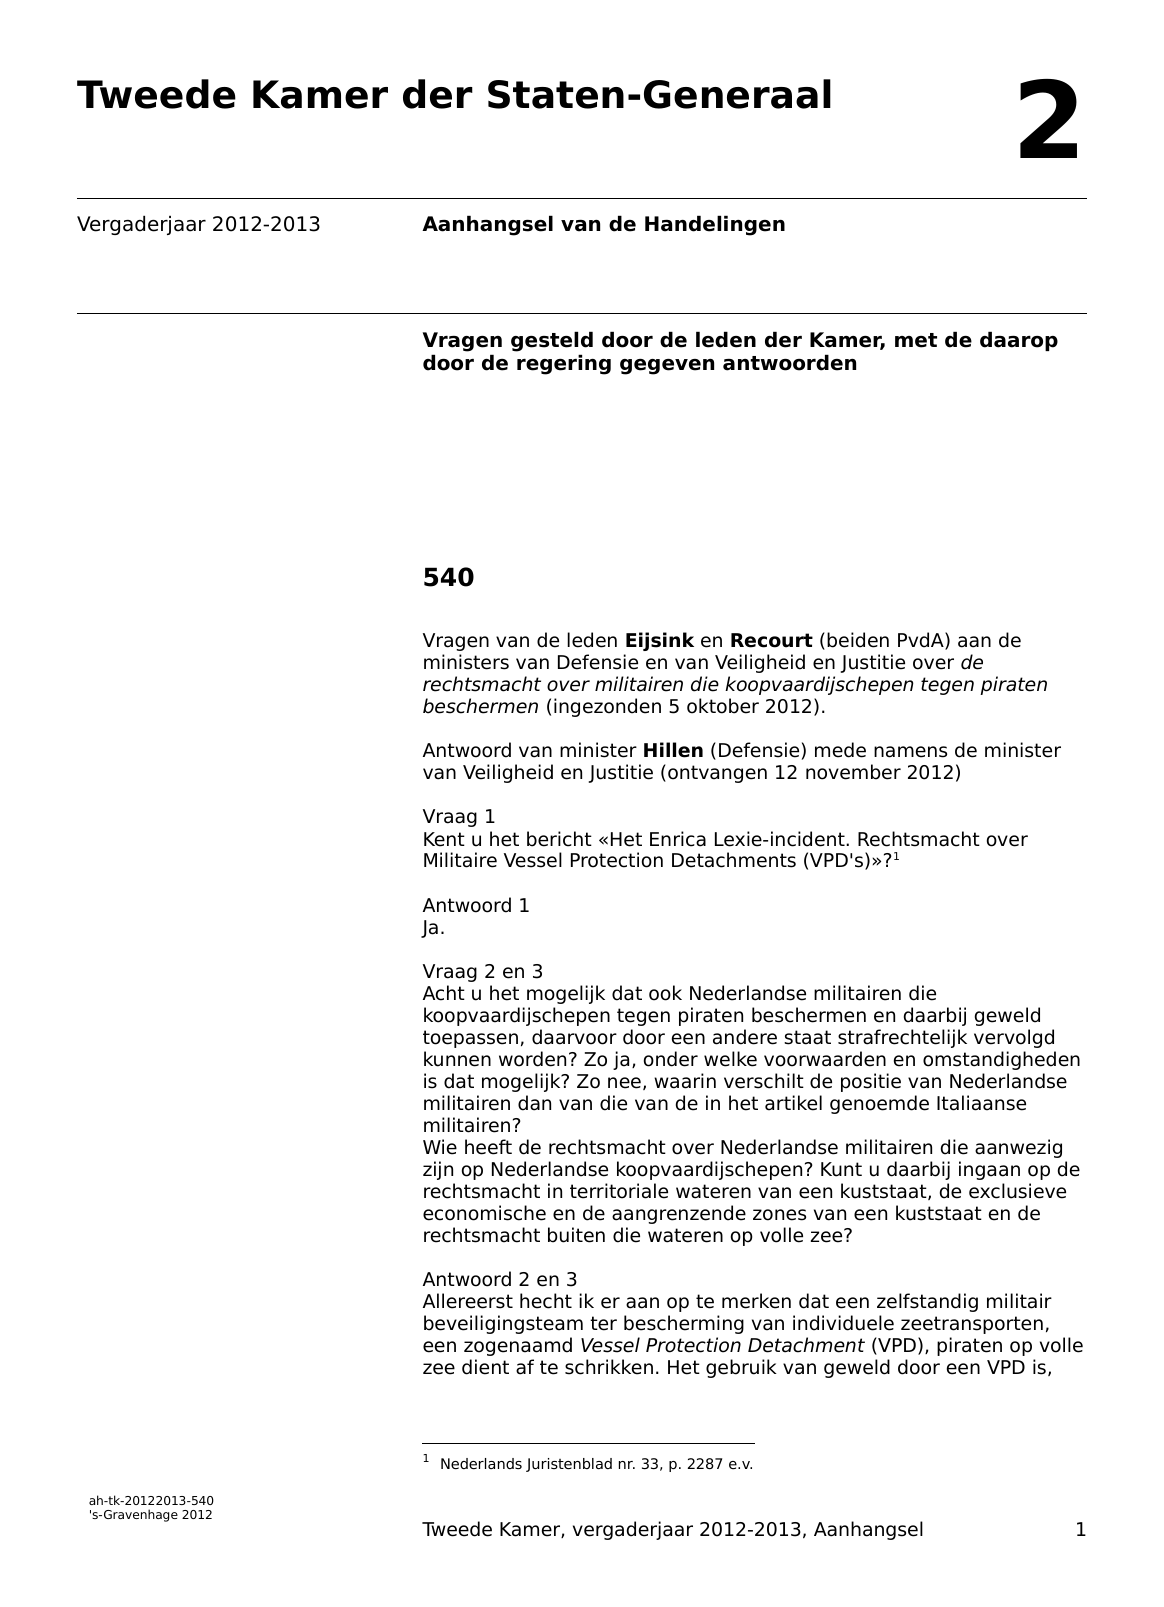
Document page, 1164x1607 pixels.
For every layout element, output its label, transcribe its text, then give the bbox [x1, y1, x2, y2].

text 's-Gravenhage 2012 [88, 1508, 323, 1522]
text Kent u het bericht «Het Enrica Lexie-incident. Rechtsmacht over Militaire Vessel Protection Detachments (VPD's)»? [422, 828, 1087, 872]
text Vraag 2 en 3 [422, 961, 1087, 983]
table_header 2 [886, 59, 1087, 198]
text Vragen van de leden Eijsink en Recourt (beiden PvdA) aan de ministers van Defensie en van Veiligheid en Justitie over de rechtsmacht over militairen die koopvaardijschepen tegen piraten beschermen (ingezonden 5 oktober 2012). [422, 630, 1087, 718]
text Acht u het mogelijk dat ook Nederlandse militairen die koopvaardijschepen tegen piraten beschermen en daarbij geweld toepassen, daarvoor door een andere staat strafrechtelijk vervolgd kunnen worden? Zo ja, onder welke voorwaarden en omstandigheden is dat mogelijk? Zo nee, waarin verschilt de positie van Nederlandse militairen dan van die van de in het artikel genoemde Italiaanse militairen? [422, 983, 1087, 1137]
text Nederlands Juristenblad nr. 33, p. 2287 e.v. [422, 1452, 1087, 1474]
table_cell Vergaderjaar 2012-2013 [77, 199, 422, 313]
text Ja. [422, 917, 1087, 938]
text Allereerst hecht ik er aan op te merken dat een zelfstandig militair beveiligingsteam ter bescherming van individuele zeetransporten, een zogenaamd Vessel Protection Detachment (VPD), piraten op volle zee dient af te schrikken. Het gebruik van geweld door een VPD is, [422, 1291, 1087, 1378]
text Vraag 1 [422, 806, 1087, 828]
text ah-tk-20122013-540 [88, 1494, 323, 1508]
table_cell Vragen gesteld door de leden der Kamer, met de daarop door de regering gegeven antwoorden [422, 314, 1087, 375]
table_cell [77, 314, 422, 375]
table_header Tweede Kamer der Staten-Generaal [77, 59, 886, 198]
text Antwoord 2 en 3 [422, 1269, 1087, 1291]
text Wie heeft de rechtsmacht over Nederlandse militairen die aanwezig zijn op Nederlandse koopvaardijschepen? Kunt u daarbij ingaan op de rechtsmacht in territoriale wateren van een kuststaat, de exclusieve economische en de aangrenzende zones van een kuststaat en de rechtsmacht buiten die wateren op volle zee? [422, 1137, 1087, 1246]
text Antwoord 1 [422, 894, 1087, 917]
text Antwoord van minister Hillen (Defensie) mede namens de minister van Veiligheid en Justitie (ontvangen 12 november 2012) [422, 740, 1087, 784]
table_cell Aanhangsel van de Handelingen [422, 199, 1087, 313]
text 540 [422, 563, 1087, 592]
